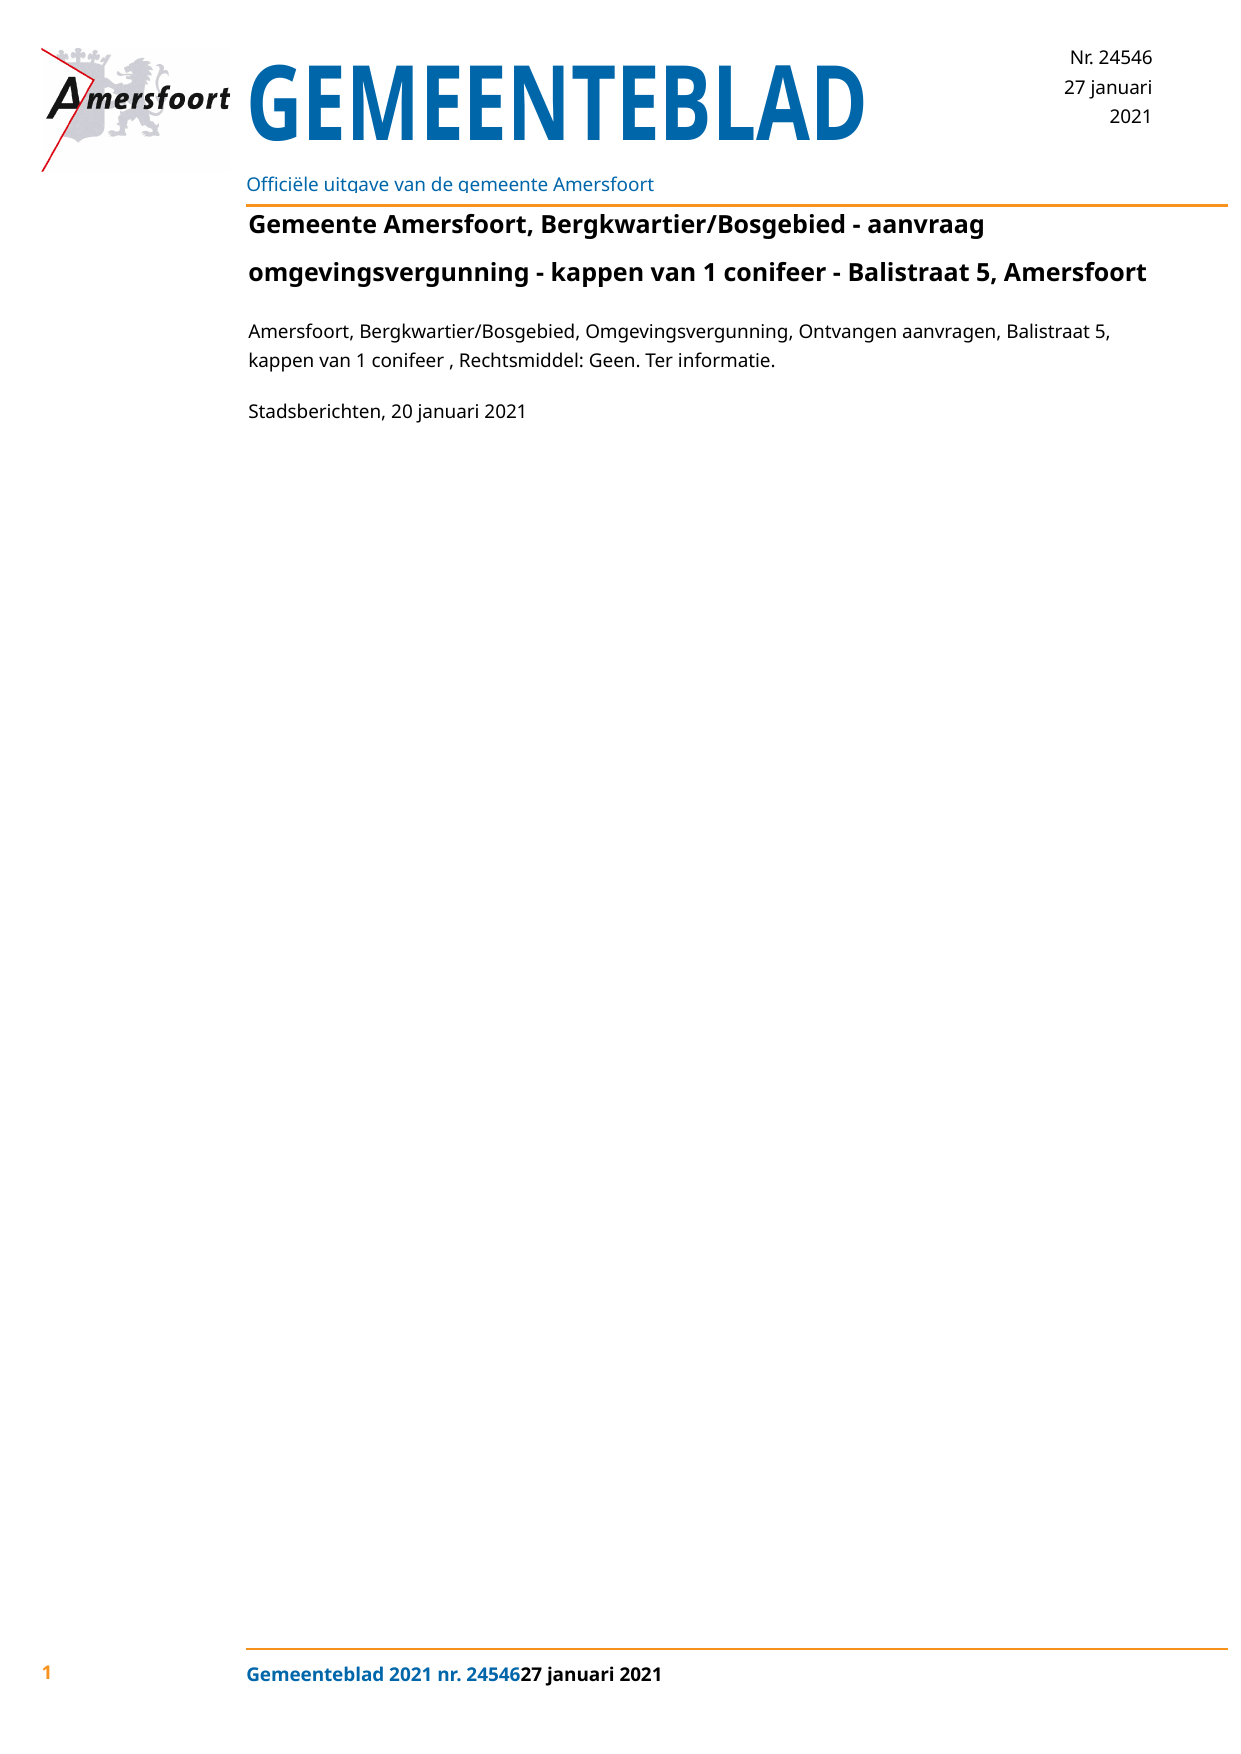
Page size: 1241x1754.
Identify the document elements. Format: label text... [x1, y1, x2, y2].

text Amersfoort, Bergkwartier/Bosgebied, Omgevingsvergunning, Ontvangen aanvragen, Balistraat 5, kappen van 1 conifeer , Rechtsmiddel: Geen. Ter informatie. [248, 318, 1152, 373]
text Gemeente Amersfoort, Bergkwartier/Bosgebied - aanvraag omgevingsvergunning - kappen van 1 conifeer - Balistraat 5, Amersfoort [248, 207, 1152, 288]
text Stadsberichten, 20 januari 2021 [248, 398, 1152, 424]
picture [41, 47, 231, 172]
